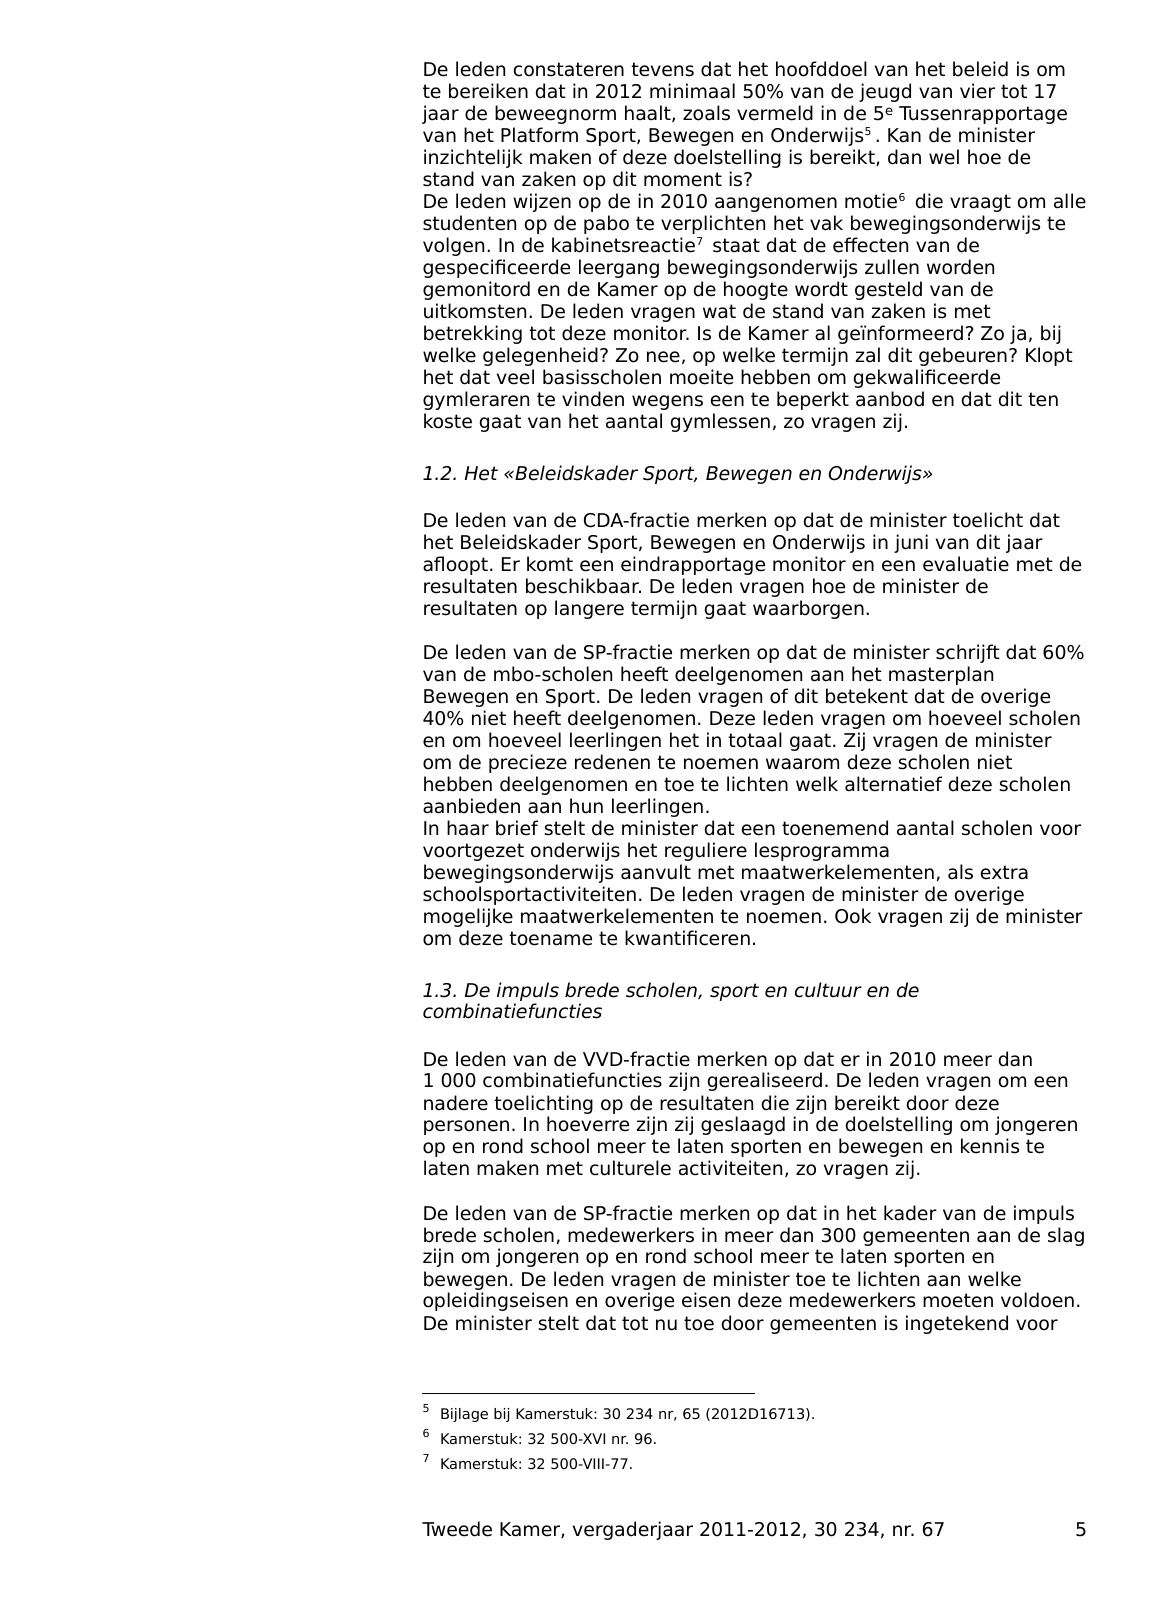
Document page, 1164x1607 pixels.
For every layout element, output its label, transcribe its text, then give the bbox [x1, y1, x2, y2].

text De leden wijzen op de in 2010 aangenomen motie die vraagt om alle studenten op de pabo te verplichten het vak bewegingsonderwijs te volgen. In de kabinetsreactie staat dat de effecten van de gespecificeerde leergang bewegingsonderwijs zullen worden gemonitord en de Kamer op de hoogte wordt gesteld van de uitkomsten. De leden vragen wat de stand van zaken is met betrekking tot deze monitor. Is de Kamer al geïnformeerd? Zo ja, bij welke gelegenheid? Zo nee, op welke termijn zal dit gebeuren? Klopt het dat veel basisscholen moeite hebben om gekwalificeerde gymleraren te vinden wegens een te beperkt aanbod en dat dit ten koste gaat van het aantal gymlessen, zo vragen zij. [422, 191, 1087, 433]
subtitle 1.3. De impuls brede scholen, sport en cultuur en de combinatiefuncties [422, 979, 1087, 1023]
text De leden van de VVD-fractie merken op dat er in 2010 meer dan 1 000 combinatiefuncties zijn gerealiseerd. De leden vragen om een nadere toelichting op de resultaten die zijn bereikt door deze personen. In hoeverre zijn zij geslaagd in de doelstelling om jongeren op en rond school meer te laten sporten en bewegen en kennis te laten maken met culturele activiteiten, zo vragen zij. [422, 1048, 1087, 1180]
text De leden constateren tevens dat het hoofddoel van het beleid is om te bereiken dat in 2012 minimaal 50% van de jeugd van vier tot 17 jaar de beweegnorm haalt, zoals vermeld in de 5e Tussenrapportage van het Platform Sport, Bewegen en Onderwijs. Kan de minister inzichtelijk maken of deze doelstelling is bereikt, dan wel hoe de stand van zaken op dit moment is? [422, 59, 1087, 191]
text In haar brief stelt de minister dat een toenemend aantal scholen voor voortgezet onderwijs het reguliere lesprogramma bewegingsonderwijs aanvult met maatwerkelementen, als extra schoolsportactiviteiten. De leden vragen de minister de overige mogelijke maatwerkelementen te noemen. Ook vragen zij de minister om deze toename te kwantificeren. [422, 818, 1087, 949]
text Kamerstuk: 32 500-XVI nr. 96. [422, 1427, 1087, 1449]
text Kamerstuk: 32 500-VIII-77. [422, 1452, 1087, 1474]
text De leden van de SP-fractie merken op dat in het kader van de impuls brede scholen, medewerkers in meer dan 300 gemeenten aan de slag zijn om jongeren op en rond school meer te laten sporten en bewegen. De leden vragen de minister toe te lichten aan welke opleidingseisen en overige eisen deze medewerkers moeten voldoen. De minister stelt dat tot nu toe door gemeenten is ingetekend voor [422, 1202, 1087, 1334]
text De leden van de CDA-fractie merken op dat de minister toelicht dat het Beleidskader Sport, Bewegen en Onderwijs in juni van dit jaar afloopt. Er komt een eindrapportage monitor en een evaluatie met de resultaten beschikbaar. De leden vragen hoe de minister de resultaten op langere termijn gaat waarborgen. [422, 510, 1087, 619]
subtitle 1.2. Het «Beleidskader Sport, Bewegen en Onderwijs» [422, 463, 1087, 485]
text Bijlage bij Kamerstuk: 30 234 nr, 65 (2012D16713). [422, 1402, 1087, 1424]
text De leden van de SP-fractie merken op dat de minister schrijft dat 60% van de mbo-scholen heeft deelgenomen aan het masterplan Bewegen en Sport. De leden vragen of dit betekent dat de overige 40% niet heeft deelgenomen. Deze leden vragen om hoeveel scholen en om hoeveel leerlingen het in totaal gaat. Zij vragen de minister om de precieze redenen te noemen waarom deze scholen niet hebben deelgenomen en toe te lichten welk alternatief deze scholen aanbieden aan hun leerlingen. [422, 642, 1087, 818]
